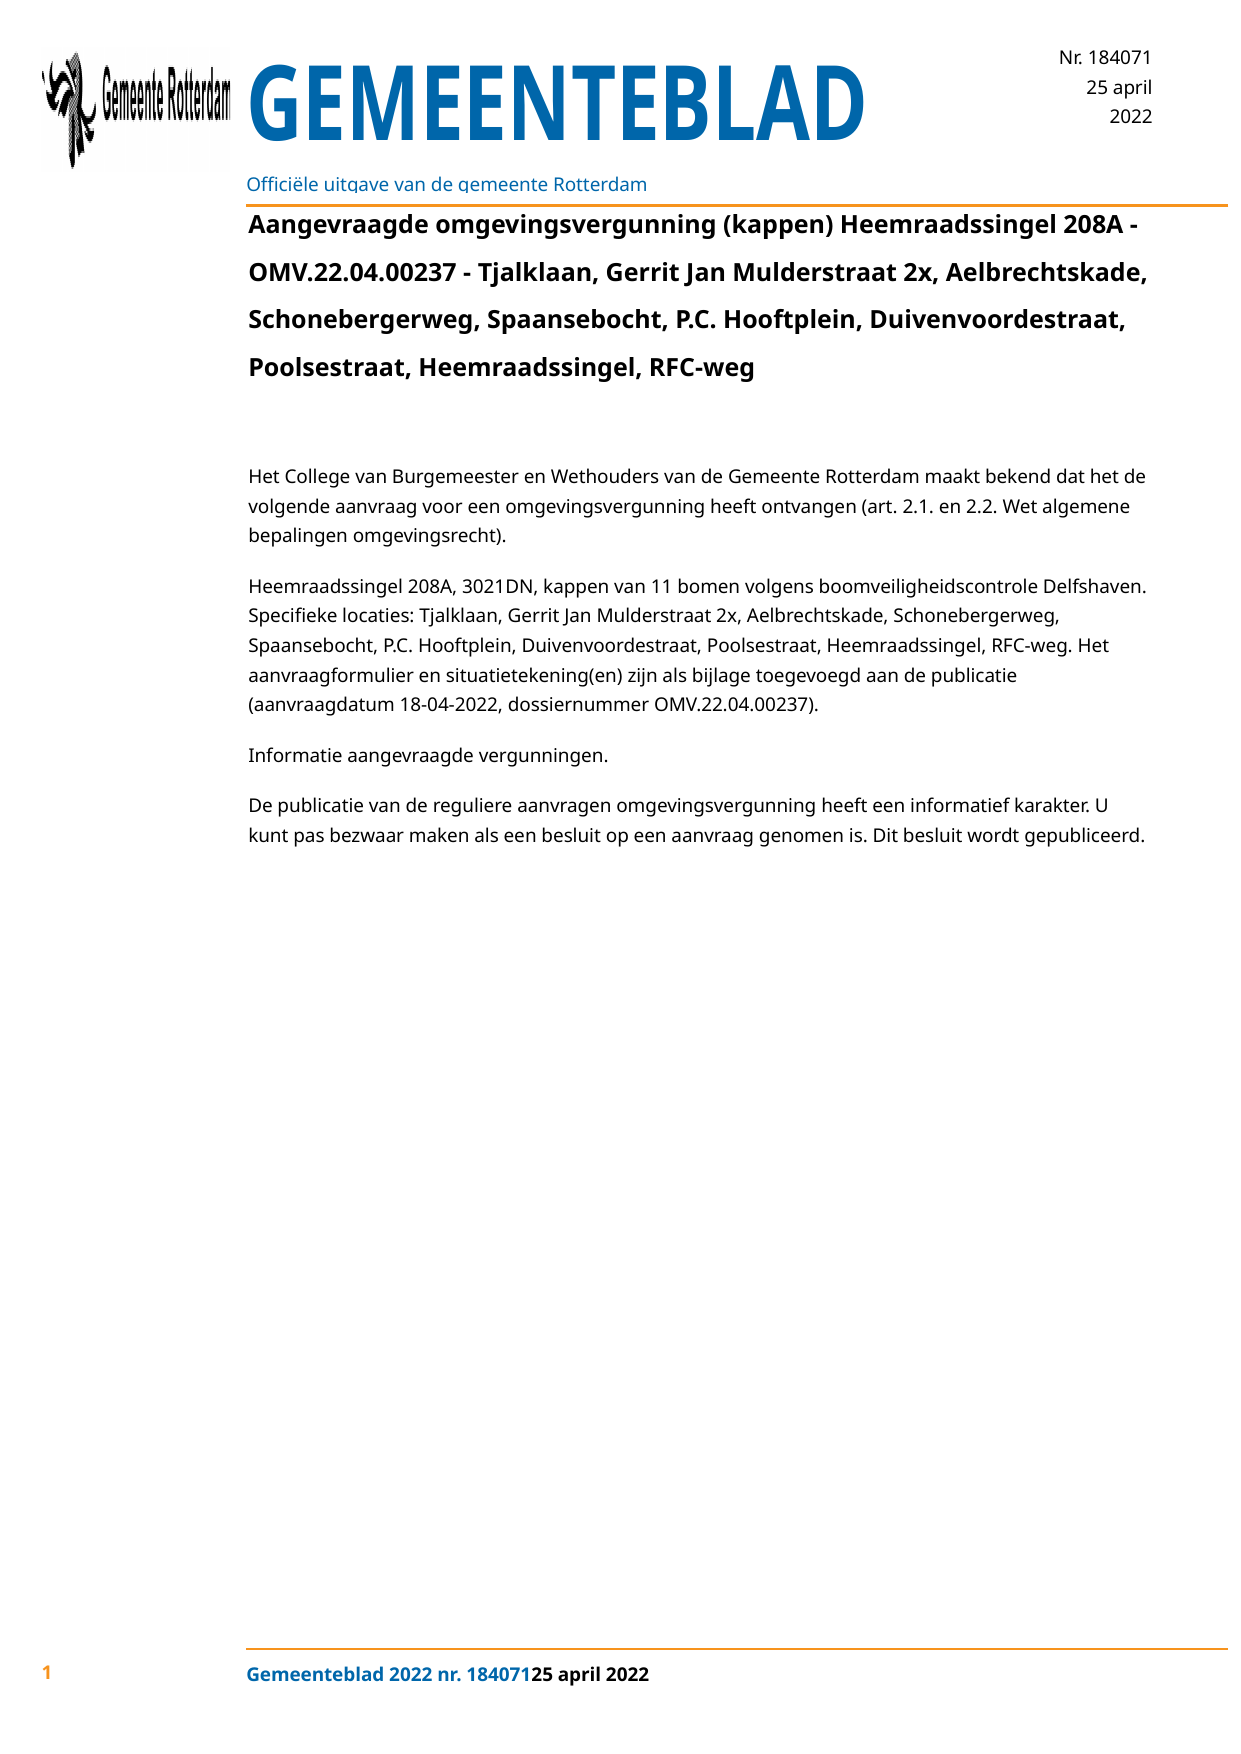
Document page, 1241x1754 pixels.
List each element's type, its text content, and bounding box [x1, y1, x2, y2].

text De publicatie van de reguliere aanvragen omgevingsvergunning heeft een informatief karakter. U kunt pas bezwaar maken als een besluit op een aanvraag genomen is. Dit besluit wordt gepubliceerd. [248, 792, 1152, 848]
text Aangevraagde omgevingsvergunning (kappen) Heemraadssingel 208A - OMV.22.04.00237 - Tjalklaan, Gerrit Jan Mulderstraat 2x, Aelbrechtskade, Schonebergerweg, Spaansebocht, P.C. Hooftplein, Duivenvoordestraat, Poolsestraat, Heemraadssingel, RFC-weg [248, 207, 1152, 384]
text Heemraadssingel 208A, 3021DN, kappen van 11 bomen volgens boomveiligheidscontrole Delfshaven. Specifieke locaties: Tjalklaan, Gerrit Jan Mulderstraat 2x, Aelbrechtskade, Schonebergerweg, Spaansebocht, P.C. Hooftplein, Duivenvoordestraat, Poolsestraat, Heemraadssingel, RFC-weg. Het aanvraagformulier en situatietekening(en) zijn als bijlage toegevoegd aan de publicatie (aanvraagdatum 18-04-2022, dossiernummer OMV.22.04.00237). [248, 573, 1152, 717]
text Informatie aangevraagde vergunningen. [248, 742, 1152, 768]
picture [41, 47, 231, 172]
text Het College van Burgemeester en Wethouders van de Gemeente Rotterdam maakt bekend dat het de volgende aanvraag voor een omgevingsvergunning heeft ontvangen (art. 2.1. en 2.2. Wet algemene bepalingen omgevingsrecht). [248, 463, 1152, 548]
